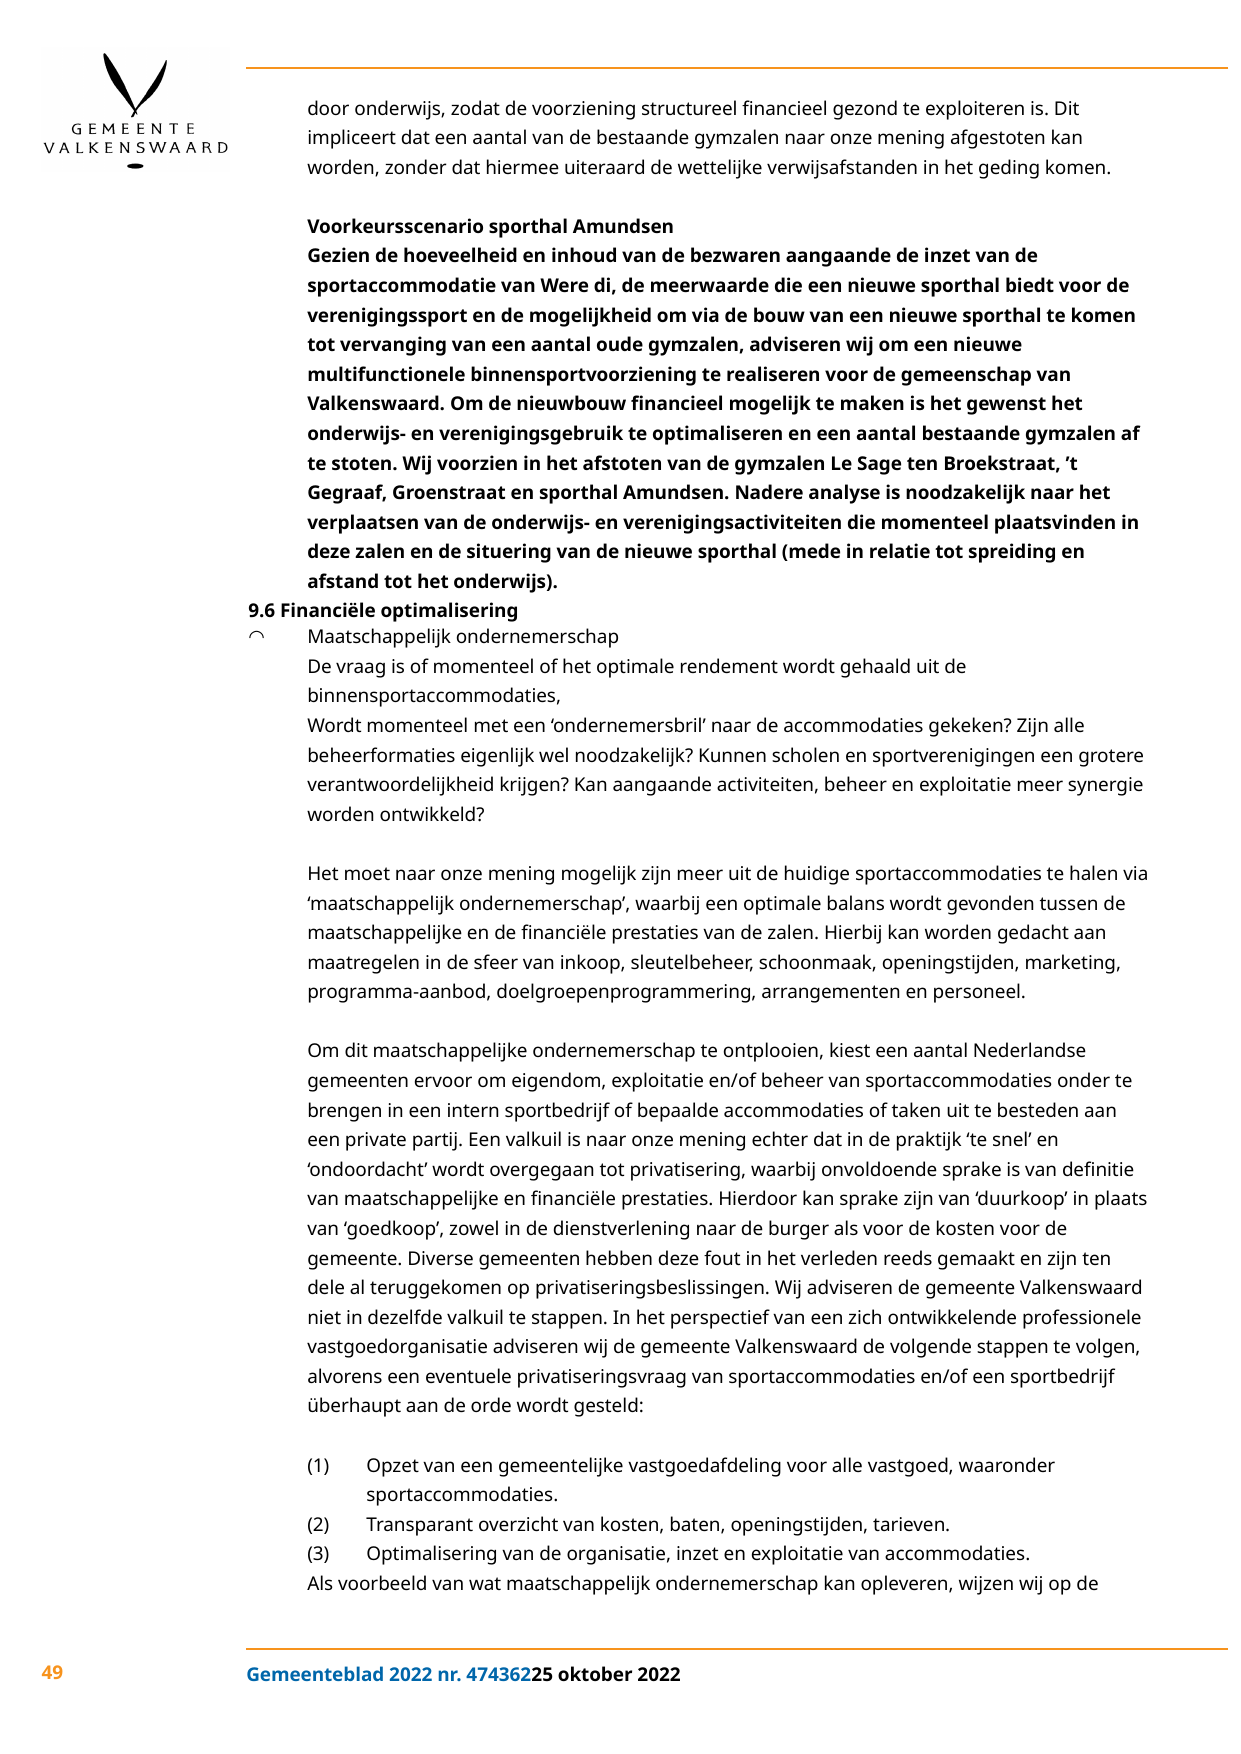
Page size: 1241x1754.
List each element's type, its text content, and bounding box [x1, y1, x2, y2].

list Het moet naar onze mening mogelijk zijn meer uit de huidige sportaccommodaties te halen via ‘maatschappelijk ondernemerschap’, waarbij een optimale balans wordt gevonden tussen de maatschappelijke en de financiële prestaties van de zalen. Hierbij kan worden gedacht aan maatregelen in de sfeer van inkoop, sleutelbeheer, schoonmaak, openingstijden, marketing, programma-aanbod, doelgroepenprogrammering, arrangementen en personeel. [248, 860, 1152, 1004]
list Wordt momenteel met een ‘ondernemersbril’ naar de accommodaties gekeken? Zijn alle beheerformaties eigenlijk wel noodzakelijk? Kunnen scholen en sportverenigingen een grotere verantwoordelijkheid krijgen? Kan aangaande activiteiten, beheer en exploitatie meer synergie worden ontwikkeld? [248, 712, 1152, 827]
list Gezien de hoeveelheid en inhoud van de bezwaren aangaande de inzet van de sportaccommodatie van Were di, de meerwaarde die een nieuwe sporthal biedt voor de verenigingssport en de mogelijkheid om via de bouw van een nieuwe sporthal te komen tot vervanging van een aantal oude gymzalen, adviseren wij om een nieuwe multifunctionele binnensportvoorziening te realiseren voor de gemeenschap van Valkenswaard. Om de nieuwbouw financieel mogelijk te maken is het gewenst het onderwijs- en verenigingsgebruik te optimaliseren en een aantal bestaande gymzalen af te stoten. Wij voorzien in het afstoten van de gymzalen Le Sage ten Broekstraat, ’t Gegraaf, Groenstraat en sporthal Amundsen. Nadere analyse is noodzakelijk naar het verplaatsen van de onderwijs- en verenigingsactiviteiten die momenteel plaatsvinden in deze zalen en de situering van de nieuwe sporthal (mede in relatie tot spreiding en afstand tot het onderwijs). [248, 243, 1152, 594]
list Voorkeursscenario sporthal Amundsen [248, 213, 1152, 239]
list door onderwijs, zodat de voorziening structureel financieel gezond te exploiteren is. Dit impliceert dat een aantal van de bestaande gymzalen naar onze mening afgestoten kan worden, zonder dat hiermee uiteraard de wettelijke verwijsafstanden in het geding komen. [248, 95, 1152, 180]
list De vraag is of momenteel of het optimale rendement wordt gehaald uit de binnensportaccommodaties, [248, 653, 1152, 708]
list Optimalisering van de organisatie, inzet en exploitatie van accommodaties. [307, 1541, 1152, 1566]
list Maatschappelijk ondernemerschap [248, 623, 1152, 649]
list Om dit maatschappelijke ondernemerschap te ontplooien, kiest een aantal Nederlandse gemeenten ervoor om eigendom, exploitatie en/of beheer van sportaccommodaties onder te brengen in een intern sportbedrijf of bepaalde accommodaties of taken uit te besteden aan een private partij. Een valkuil is naar onze mening echter dat in de praktijk ‘te snel’ en ‘ondoordacht’ wordt overgegaan tot privatisering, waarbij onvoldoende sprake is van definitie van maatschappelijke en financiële prestaties. Hierdoor kan sprake zijn van ‘duurkoop’ in plaats van ‘goedkoop’, zowel in de dienstverlening naar de burger als voor de kosten voor de gemeente. Diverse gemeenten hebben deze fout in het verleden reeds gemaakt en zijn ten dele al teruggekomen op privatiseringsbeslissingen. Wij adviseren de gemeente Valkenswaard niet in dezelfde valkuil te stappen. In het perspectief van een zich ontwikkelende professionele vastgoedorganisatie adviseren wij de gemeente Valkenswaard de volgende stappen te volgen, alvorens een eventuele privatiseringsvraag van sportaccommodaties en/of een sportbedrijf überhaupt aan de orde wordt gesteld: [248, 1038, 1152, 1418]
list Opzet van een gemeentelijke vastgoedafdeling voor alle vastgoed, waaronder sportaccommodaties. [307, 1452, 1152, 1507]
text 9.6 Financiële optimalisering [248, 598, 1152, 623]
list Als voorbeeld van wat maatschappelijk ondernemerschap kan opleveren, wijzen wij op de [248, 1570, 1152, 1596]
list Transparant overzicht van kosten, baten, openingstijden, tarieven. [307, 1511, 1152, 1537]
picture [41, 47, 231, 172]
